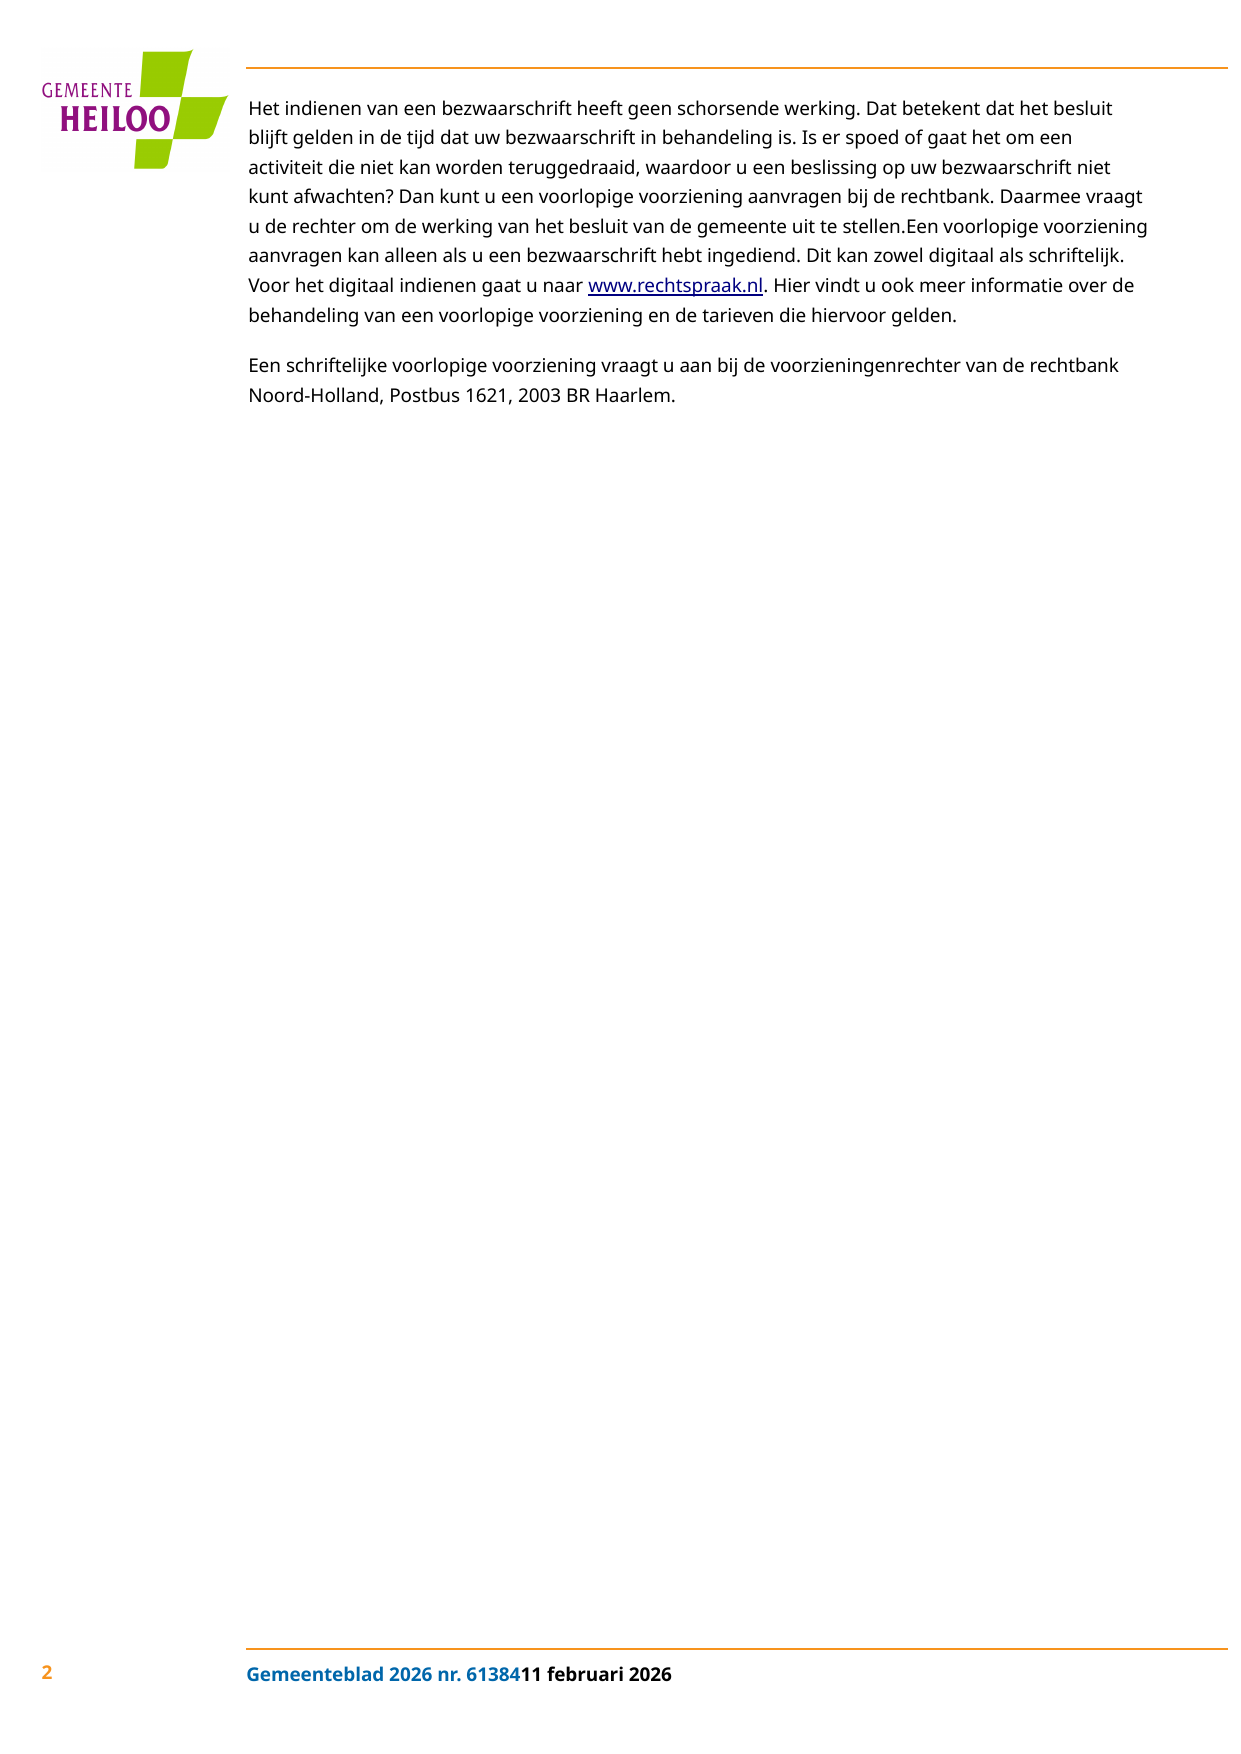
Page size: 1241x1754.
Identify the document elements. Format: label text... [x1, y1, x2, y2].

text Een schriftelijke voorlopige voorziening vraagt u aan bij de voorzieningenrechter van de rechtbank Noord-Holland, Postbus 1621, 2003 BR Haarlem. [248, 352, 1152, 408]
text Het indienen van een bezwaarschrift heeft geen schorsende werking. Dat betekent dat het besluit blijft gelden in de tijd dat uw bezwaarschrift in behandeling is. Is er spoed of gaat het om een activiteit die niet kan worden teruggedraaid, waardoor u een beslissing op uw bezwaarschrift niet kunt afwachten? Dan kunt u een voorlopige voorziening aanvragen bij de rechtbank. Daarmee vraagt u de rechter om de werking van het besluit van de gemeente uit te stellen.Een voorlopige voorziening aanvragen kan alleen als u een bezwaarschrift hebt ingediend. Dit kan zowel digitaal als schriftelijk. Voor het digitaal indienen gaat u naar www.rechtspraak.nl. Hier vindt u ook meer informatie over de behandeling van een voorlopige voorziening en de tarieven die hiervoor gelden. [248, 95, 1152, 328]
picture [41, 47, 231, 172]
